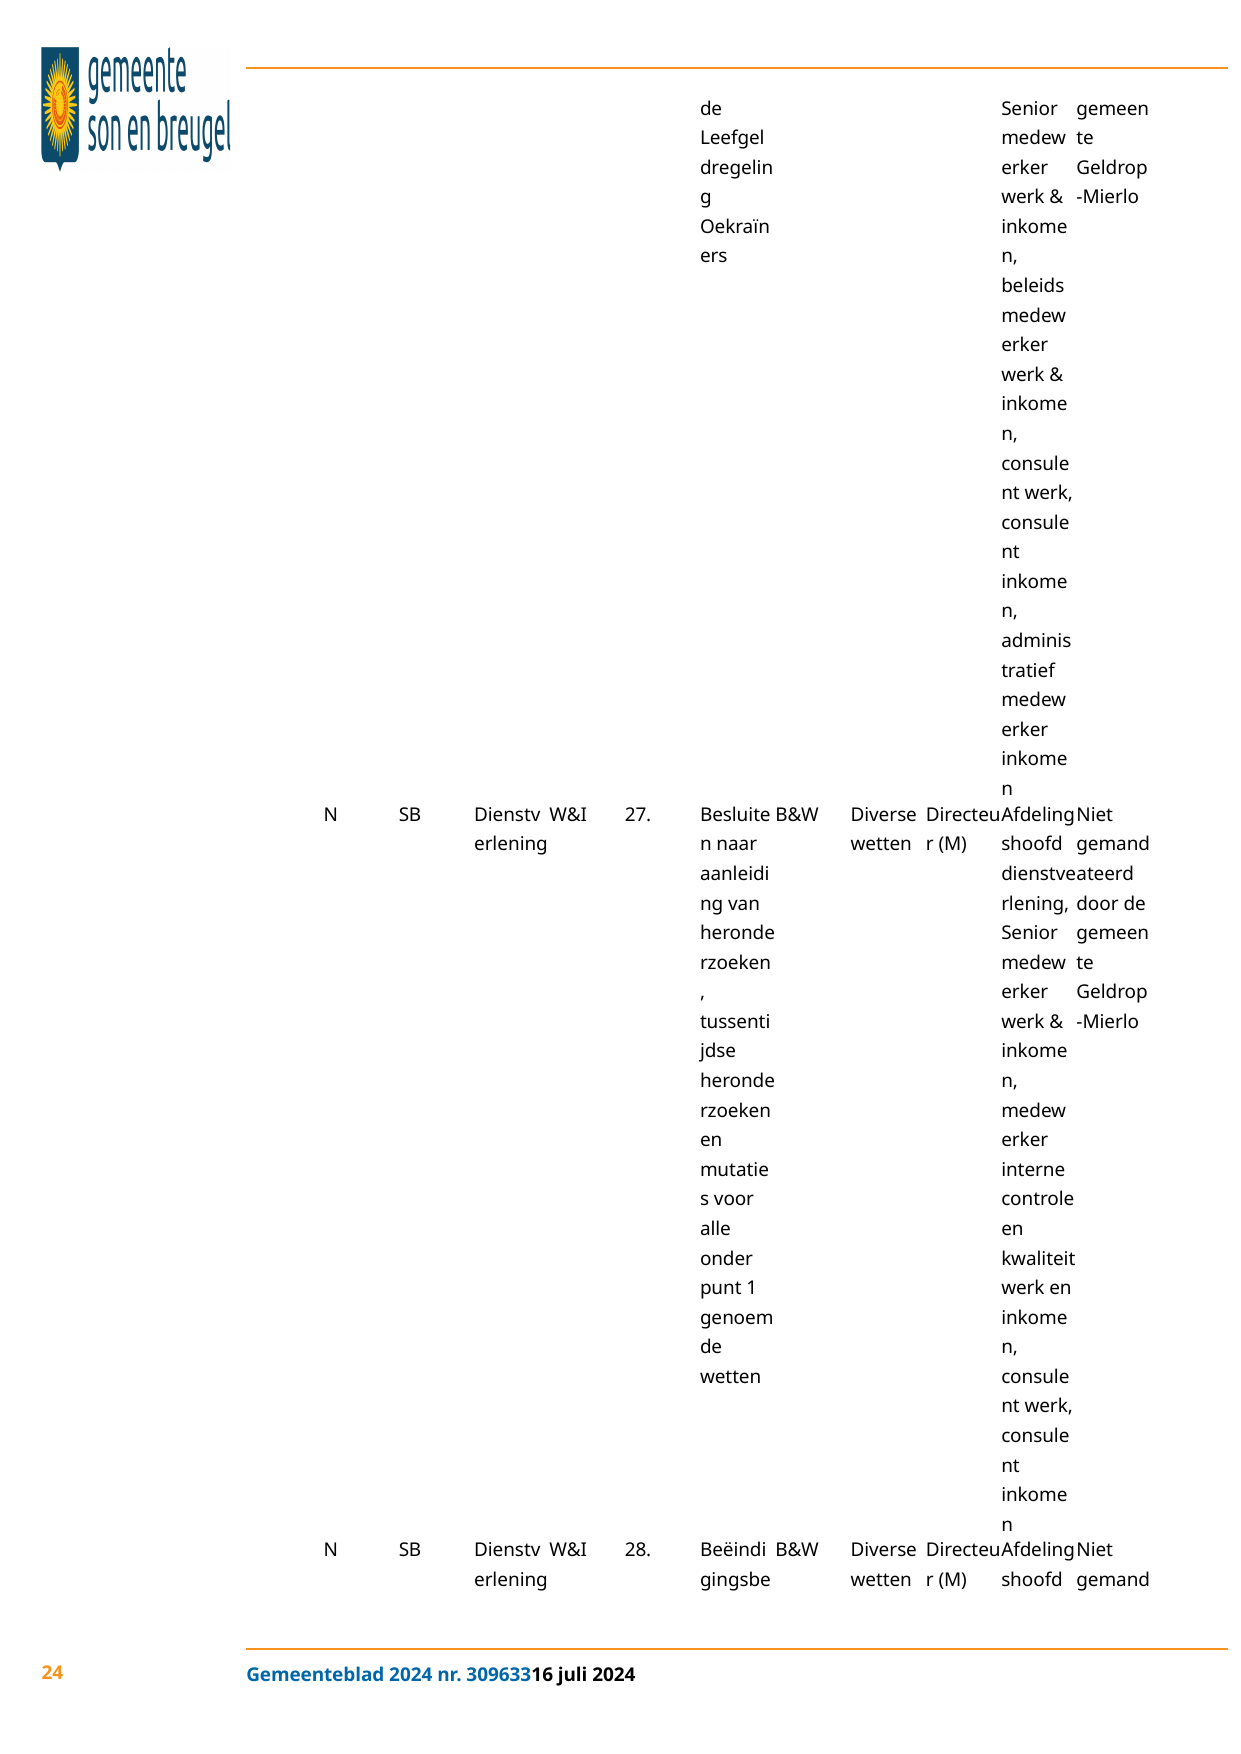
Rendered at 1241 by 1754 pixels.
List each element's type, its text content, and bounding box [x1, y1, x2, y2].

table_cell SB [399, 801, 474, 1537]
table_cell [549, 95, 624, 801]
table_cell Dienstverlening [474, 801, 549, 1537]
table_cell [775, 95, 850, 801]
table_cell [248, 1537, 323, 1592]
table_cell Afdelingshoofd [1001, 1537, 1076, 1592]
table_cell gemeente Geldrop-Mierlo [1076, 95, 1152, 801]
table_cell Directeur (M) [926, 1537, 1001, 1592]
table_cell Niet gemand [1076, 1537, 1152, 1592]
table_cell Beëindigingsbe [700, 1537, 775, 1592]
table_cell Diverse wetten [850, 1537, 926, 1592]
table_cell [926, 95, 1001, 801]
table_cell Senior medewerker werk & inkomen, beleidsmedewerker werk & inkomen, consulent werk, consulent inkomen, administratief medewerker inkomen [1001, 95, 1076, 801]
picture [41, 47, 231, 172]
table_cell SB [399, 1537, 474, 1592]
table_cell [323, 95, 398, 801]
table_cell [625, 95, 700, 801]
table_cell N [323, 1537, 398, 1592]
table_cell N [323, 801, 398, 1537]
table_cell [399, 95, 474, 801]
table_cell W&I [549, 1537, 624, 1592]
table_cell Besluiten naar aanleiding van heronderzoeken, tussentijdse heronderzoeken en mutaties voor alle onder punt 1 genoemde wetten [700, 801, 775, 1537]
table_cell W&I [549, 801, 624, 1537]
table_cell B&W [775, 801, 850, 1537]
table_cell [248, 801, 323, 1537]
table_cell B&W [775, 1537, 850, 1592]
table_cell Dienstverlening [474, 1537, 549, 1592]
table_cell [625, 801, 700, 1537]
table_cell Diverse wetten [850, 801, 926, 1537]
table_cell [625, 1537, 700, 1592]
table_cell de Leefgeldregeling Oekraïners [700, 95, 775, 801]
table_cell Niet gemandateerd door de gemeente Geldrop-Mierlo [1076, 801, 1152, 1537]
table_cell Afdelingshoofd dienstverlening, Senior medewerker werk & inkomen, medewerker interne controle en kwaliteit werk en inkomen, consulent werk, consulent inkomen [1001, 801, 1076, 1537]
table_cell [850, 95, 926, 801]
table_cell Directeur (M) [926, 801, 1001, 1537]
table_cell [474, 95, 549, 801]
table_cell [248, 95, 323, 801]
